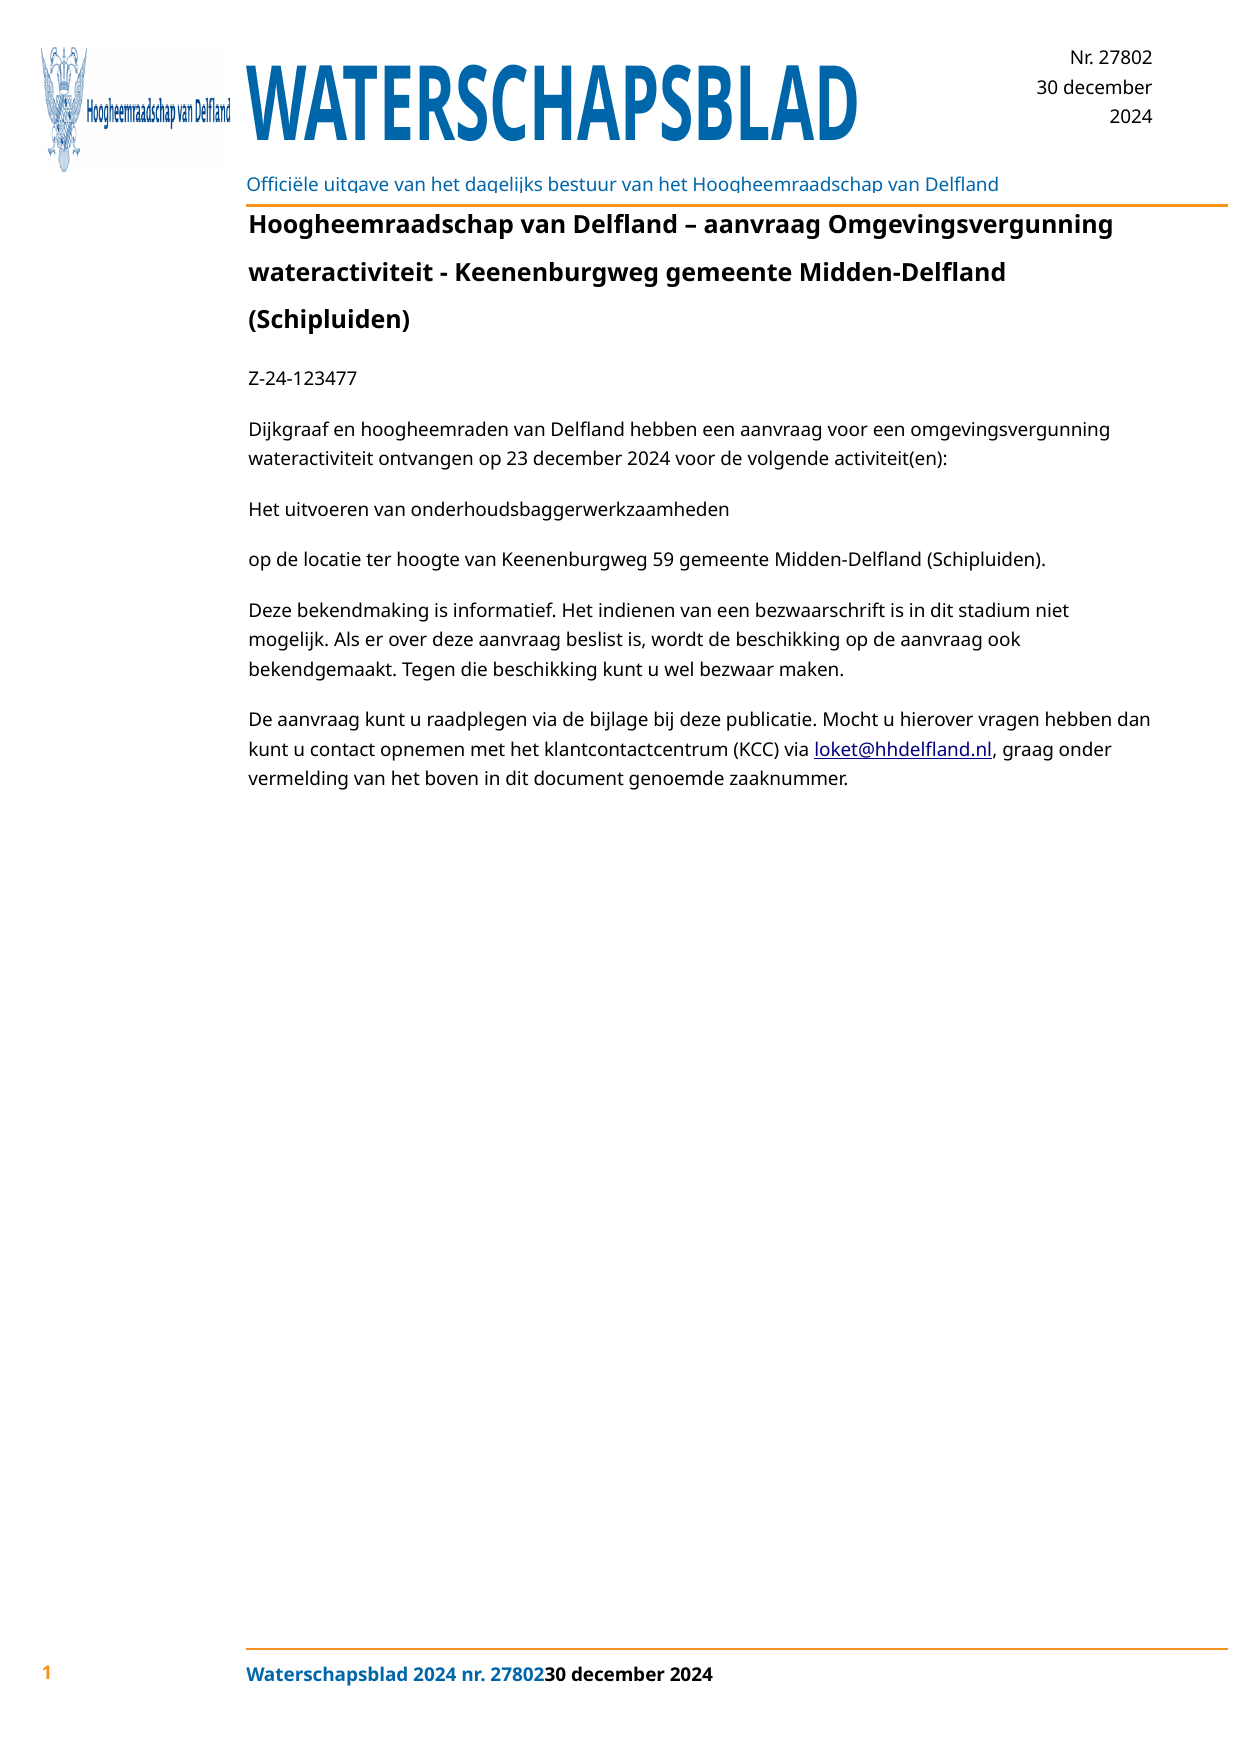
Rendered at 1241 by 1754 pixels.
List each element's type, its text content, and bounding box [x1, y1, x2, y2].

text De aanvraag kunt u raadplegen via de bijlage bij deze publicatie. Mocht u hierover vragen hebben dan kunt u contact opnemen met het klantcontactcentrum (KCC) via loket@hhdelfland.nl, graag onder vermelding van het boven in dit document genoemde zaaknummer. [248, 706, 1152, 791]
text Dijkgraaf en hoogheemraden van Delfland hebben een aanvraag voor een omgevingsvergunning wateractiviteit ontvangen op 23 december 2024 voor de volgende activiteit(en): [248, 416, 1152, 471]
text op de locatie ter hoogte van Keenenburgweg 59 gemeente Midden-Delfland (Schipluiden). [248, 546, 1152, 572]
text Z-24-123477 [248, 366, 1152, 391]
picture [41, 47, 231, 172]
text Hoogheemraadschap van Delfland – aanvraag Omgevingsvergunning wateractiviteit - Keenenburgweg gemeente Midden-Delfland (Schipluiden) [248, 207, 1152, 336]
text Deze bekendmaking is informatief. Het indienen van een bezwaarschrift is in dit stadium niet mogelijk. Als er over deze aanvraag beslist is, wordt de beschikking op de aanvraag ook bekendgemaakt. Tegen die beschikking kunt u wel bezwaar maken. [248, 597, 1152, 682]
text Het uitvoeren van onderhoudsbaggerwerkzaamheden [248, 496, 1152, 522]
